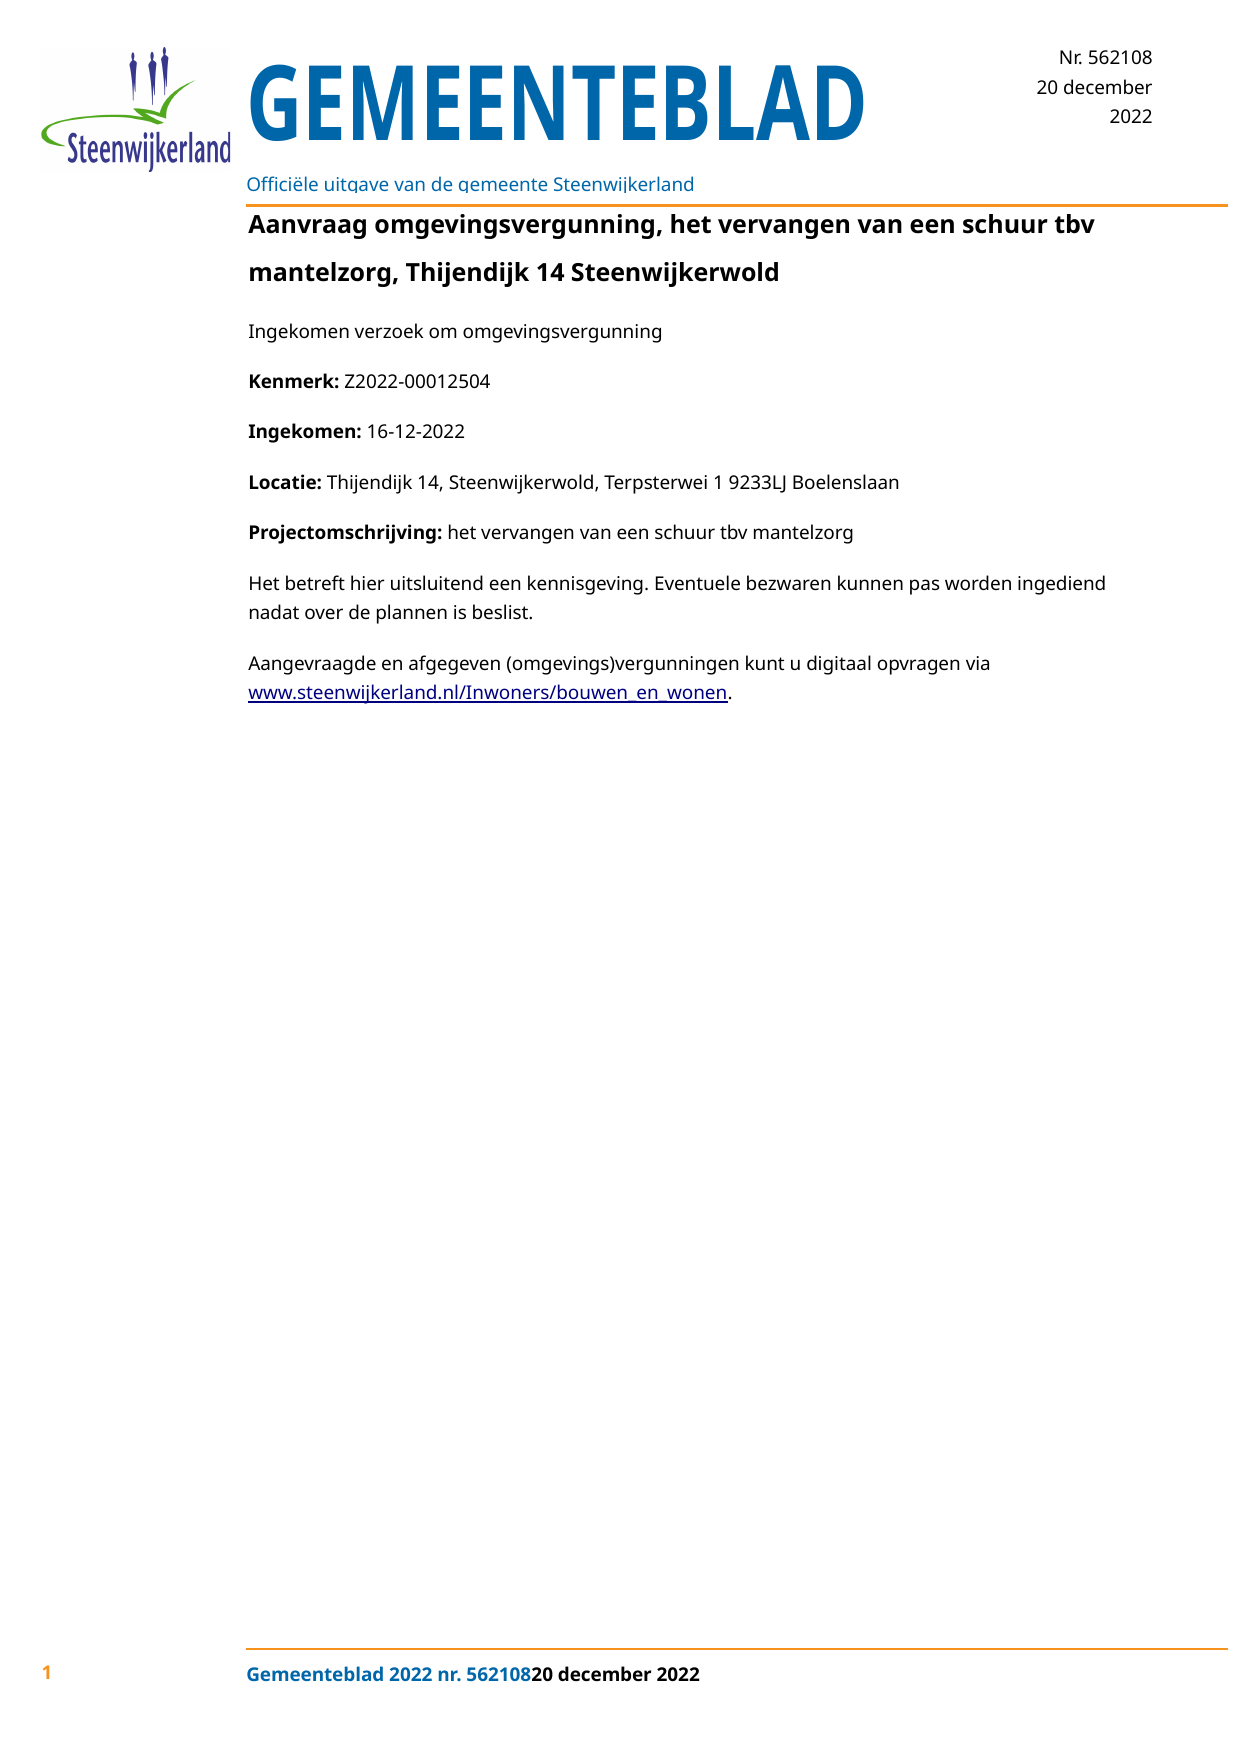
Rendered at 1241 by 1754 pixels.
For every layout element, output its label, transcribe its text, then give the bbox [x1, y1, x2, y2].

text Ingekomen verzoek om omgevingsvergunning [248, 318, 1152, 344]
text Ingekomen: 16-12-2022 [248, 419, 1152, 444]
text Locatie: Thijendijk 14, Steenwijkerwold, Terpsterwei 1 9233LJ Boelenslaan [248, 469, 1152, 495]
text Aangevraagde en afgegeven (omgevings)vergunningen kunt u digitaal opvragen via www.steenwijkerland.nl/Inwoners/bouwen_en_wonen. [248, 650, 1152, 705]
text Het betreft hier uitsluitend een kennisgeving. Eventuele bezwaren kunnen pas worden ingediend nadat over de plannen is beslist. [248, 570, 1152, 625]
text Aanvraag omgevingsvergunning, het vervangen van een schuur tbv mantelzorg, Thijendijk 14 Steenwijkerwold [248, 207, 1152, 288]
text Projectomschrijving: het vervangen van een schuur tbv mantelzorg [248, 519, 1152, 545]
picture [41, 47, 231, 172]
text Kenmerk: Z2022-00012504 [248, 368, 1152, 394]
